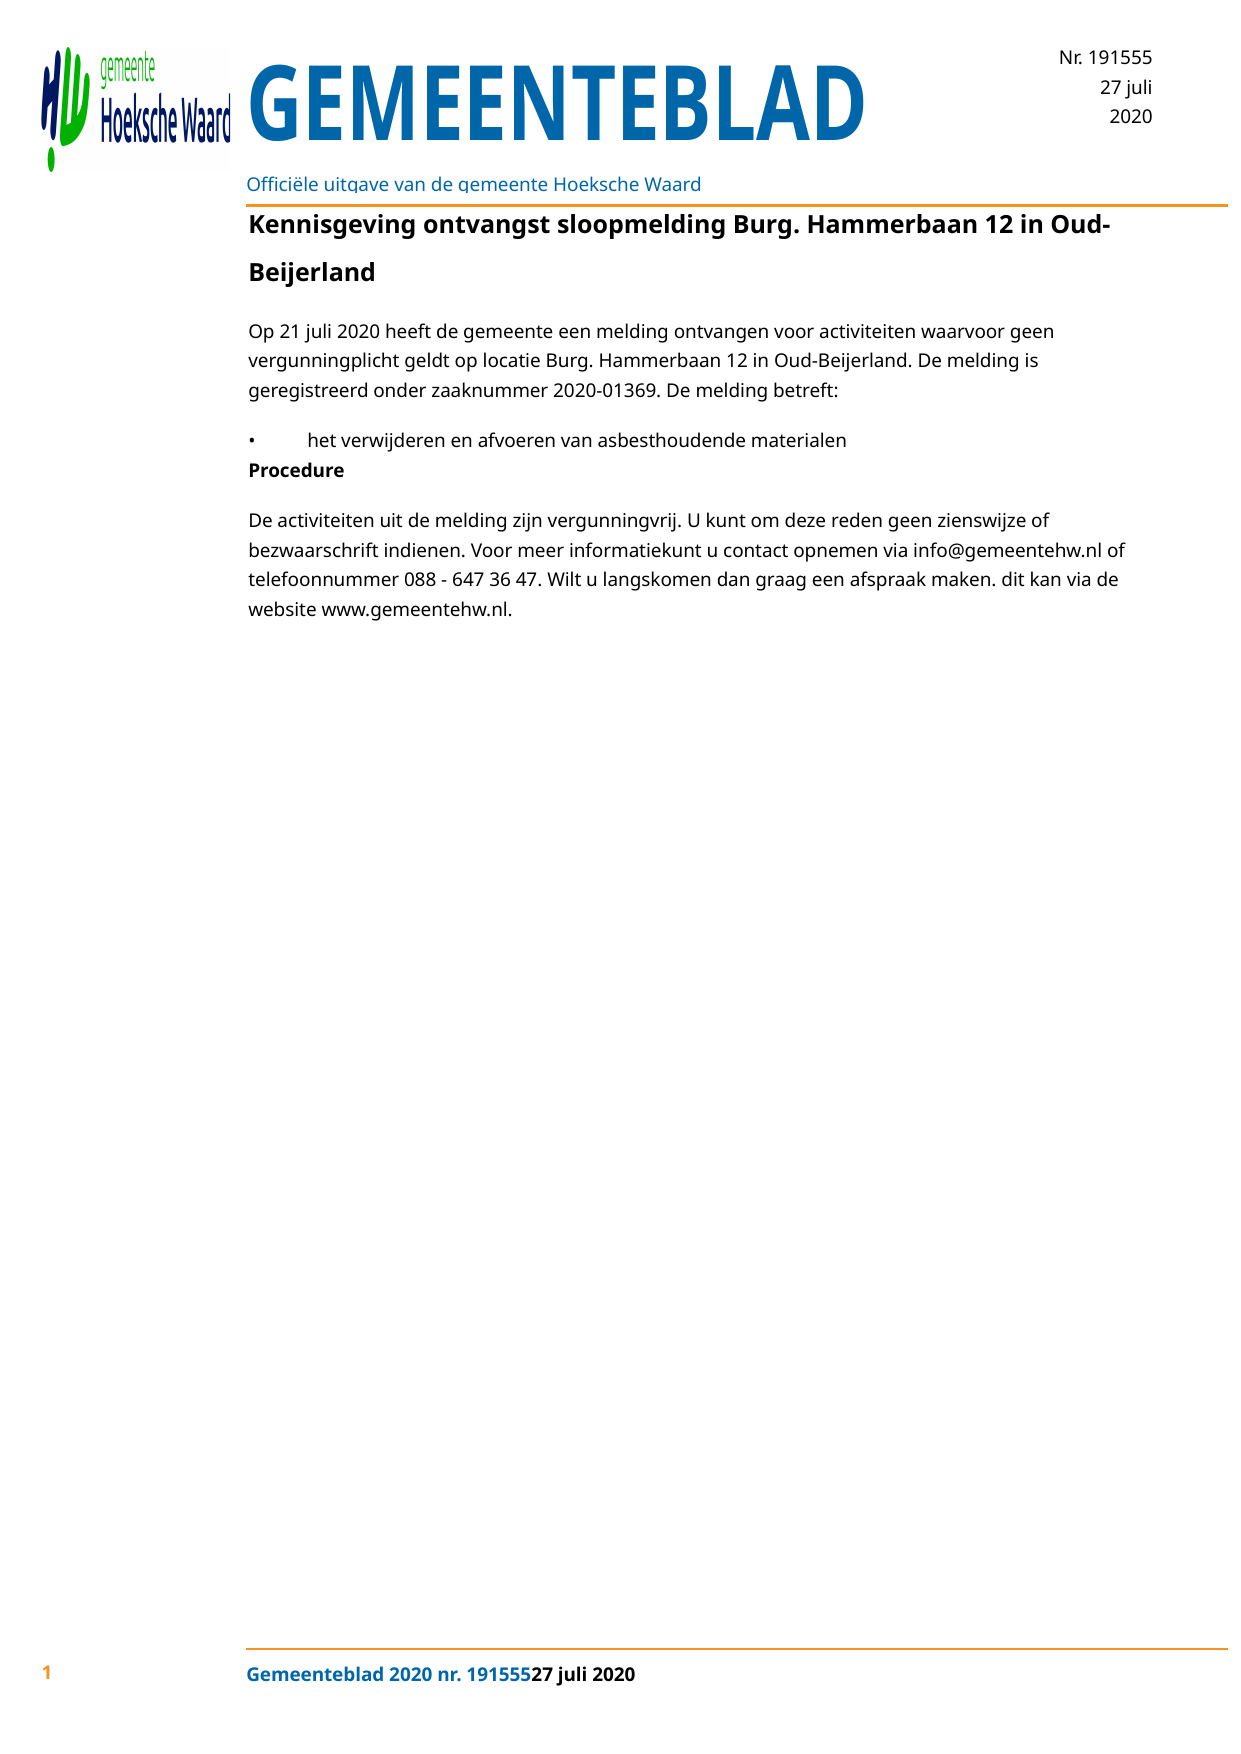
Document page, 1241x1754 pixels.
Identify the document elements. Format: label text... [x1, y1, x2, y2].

text Kennisgeving ontvangst sloopmelding Burg. Hammerbaan 12 in Oud-Beijerland [248, 207, 1152, 288]
text Op 21 juli 2020 heeft de gemeente een melding ontvangen voor activiteiten waarvoor geen vergunningplicht geldt op locatie Burg. Hammerbaan 12 in Oud-Beijerland. De melding is geregistreerd onder zaaknummer 2020-01369. De melding betreft: [248, 318, 1152, 403]
text Procedure [248, 457, 1152, 483]
text De activiteiten uit de melding zijn vergunningvrij. U kunt om deze reden geen zienswijze of bezwaarschrift indienen. Voor meer informatiekunt u contact opnemen via info@gemeentehw.nl of telefoonnummer 088 - 647 36 47. Wilt u langskomen dan graag een afspraak maken. dit kan via de website www.gemeentehw.nl. [248, 507, 1152, 622]
list het verwijderen en afvoeren van asbesthoudende materialen [248, 427, 1152, 453]
picture [41, 47, 231, 172]
